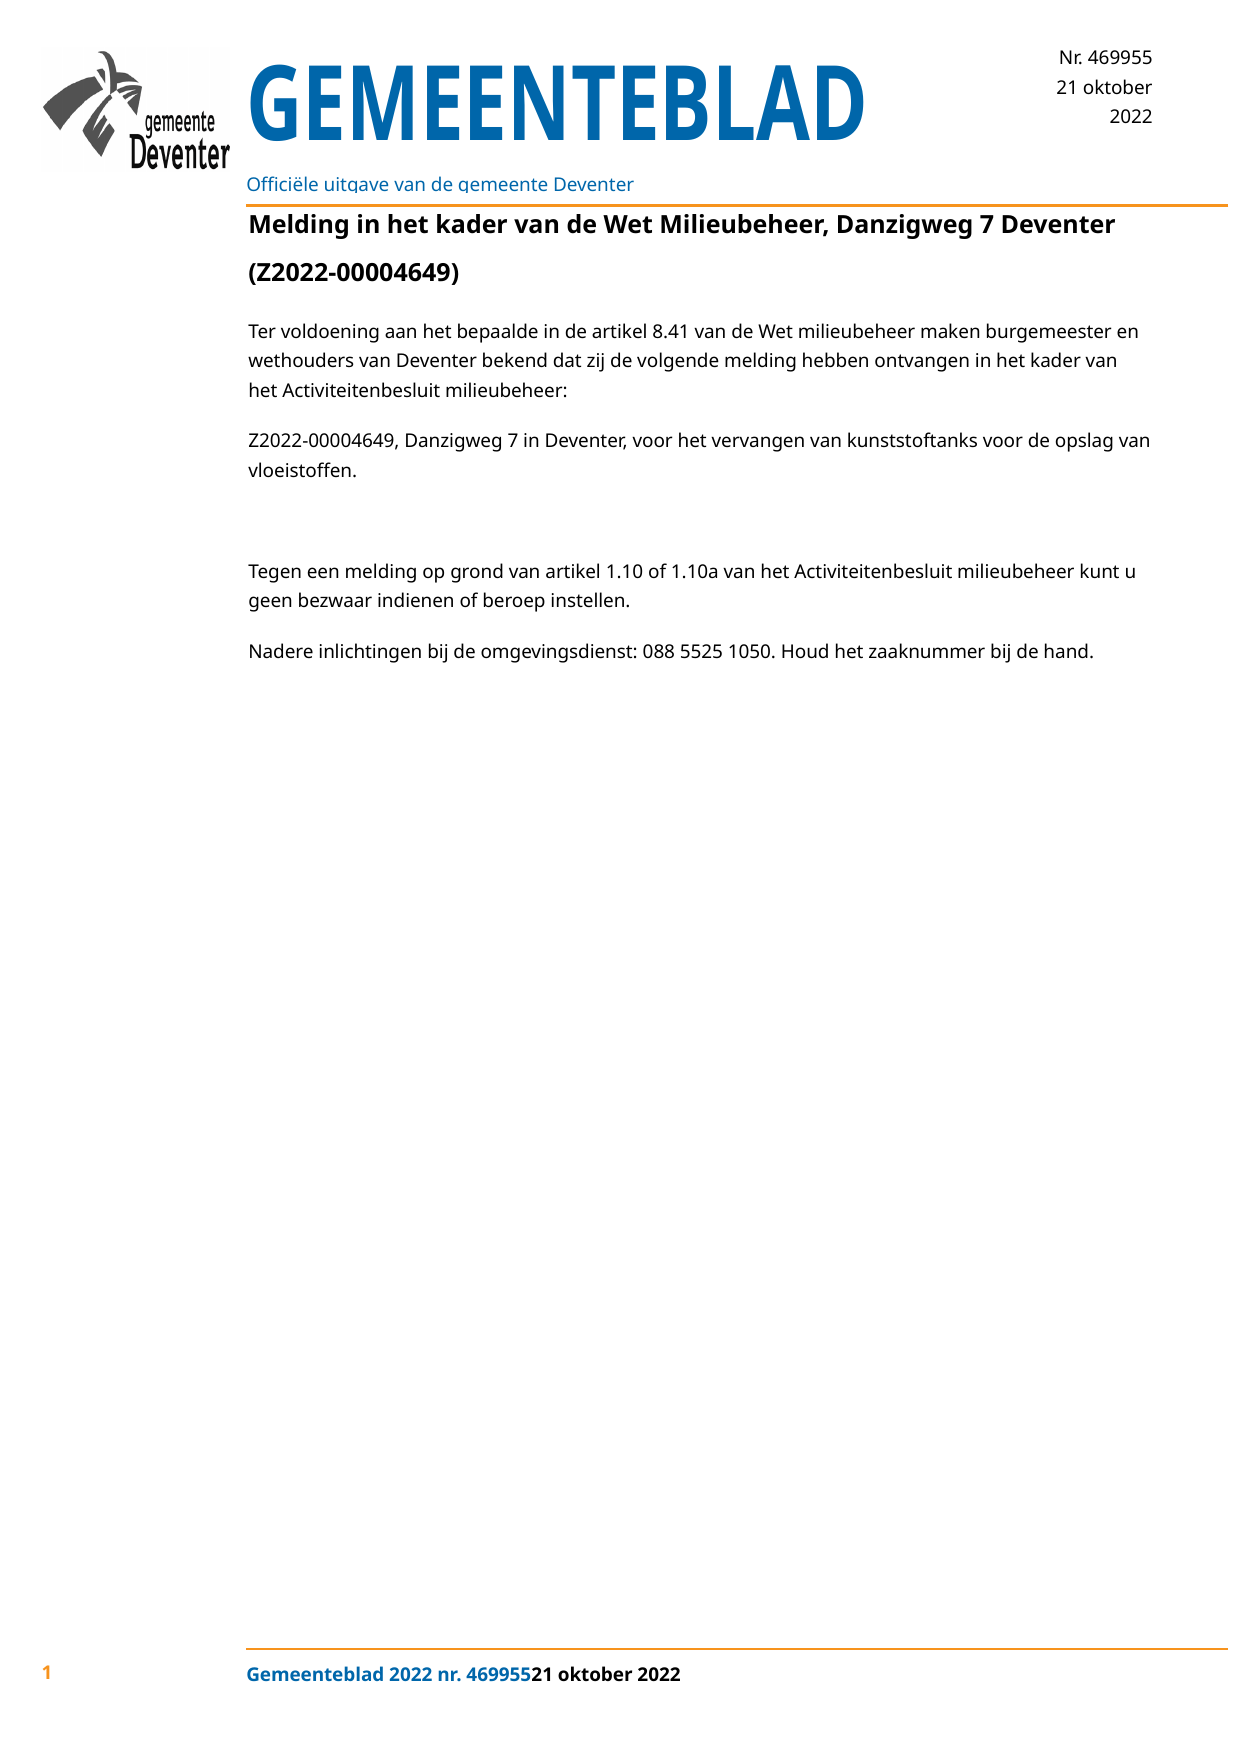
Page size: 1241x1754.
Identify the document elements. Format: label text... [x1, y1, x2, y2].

text Melding in het kader van de Wet Milieubeheer, Danzigweg 7 Deventer (Z2022-00004649) [248, 207, 1152, 288]
text Tegen een melding op grond van artikel 1.10 of 1.10a van het Activiteitenbesluit milieubeheer kunt u geen bezwaar indienen of beroep instellen. [248, 558, 1152, 613]
picture [41, 47, 231, 172]
text Z2022-00004649, Danzigweg 7 in Deventer, voor het vervangen van kunststoftanks voor de opslag van vloeistoffen. [248, 427, 1152, 483]
text Ter voldoening aan het bepaalde in de artikel 8.41 van de Wet milieubeheer maken burgemeester en wethouders van Deventer bekend dat zij de volgende melding hebben ontvangen in het kader van het Activiteitenbesluit milieubeheer: [248, 318, 1152, 403]
text Nadere inlichtingen bij de omgevingsdienst: 088 5525 1050. Houd het zaaknummer bij de hand. [248, 638, 1152, 664]
